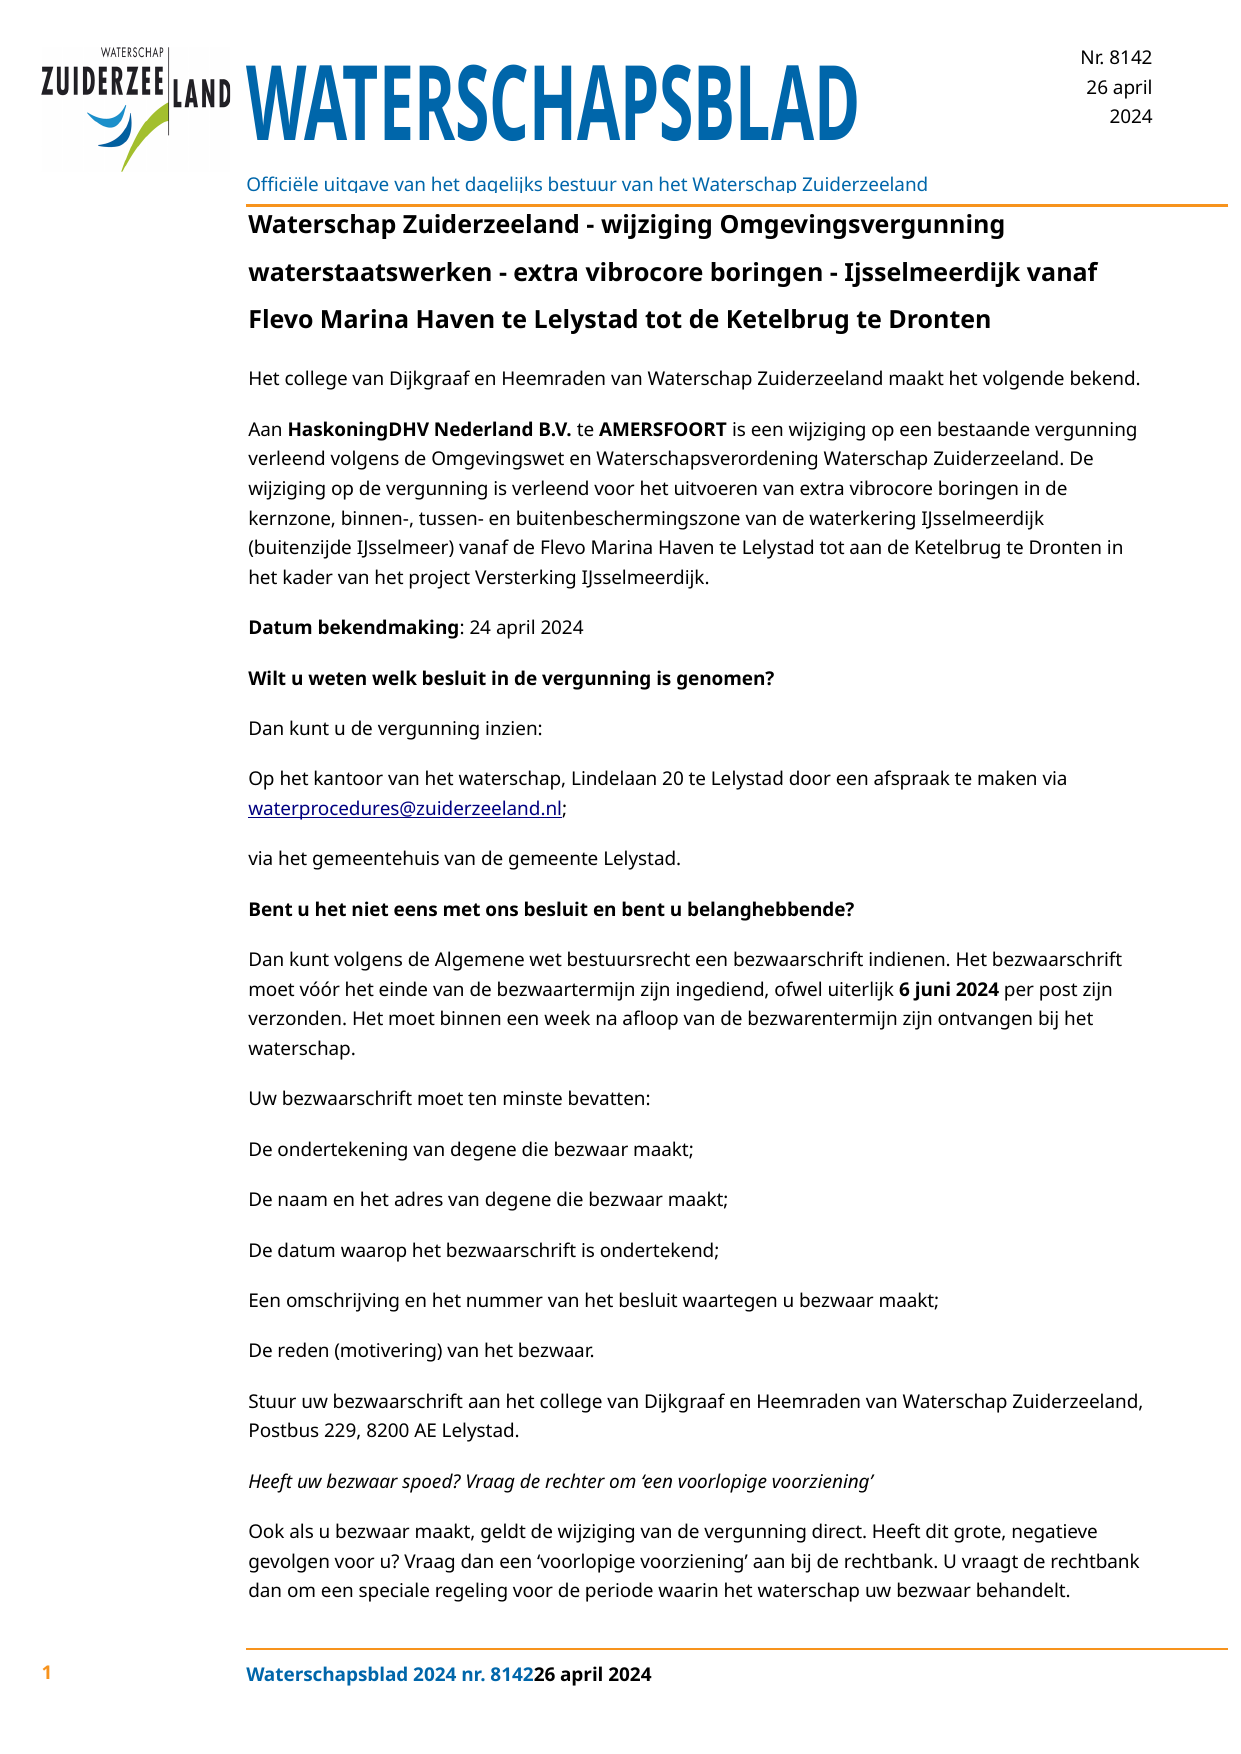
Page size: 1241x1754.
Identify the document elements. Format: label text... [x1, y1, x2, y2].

text Datum bekendmaking: 24 april 2024 [248, 614, 1152, 640]
text Het college van Dijkgraaf en Heemraden van Waterschap Zuiderzeeland maakt het volgende bekend. [248, 366, 1152, 391]
text De naam en het adres van degene die bezwaar maakt; [248, 1186, 1152, 1212]
text Stuur uw bezwaarschrift aan het college van Dijkgraaf en Heemraden van Waterschap Zuiderzeeland, Postbus 229, 8200 AE Lelystad. [248, 1388, 1152, 1443]
text Aan HaskoningDHV Nederland B.V. te AMERSFOORT is een wijziging op een bestaande vergunning verleend volgens de Omgevingswet en Waterschapsverordening Waterschap Zuiderzeeland. De wijziging op de vergunning is verleend voor het uitvoeren van extra vibrocore boringen in de kernzone, binnen-, tussen- en buitenbeschermingszone van de waterkering IJsselmeerdijk (buitenzijde IJsselmeer) vanaf de Flevo Marina Haven te Lelystad tot aan de Ketelbrug te Dronten in het kader van het project Versterking IJsselmeerdijk. [248, 416, 1152, 589]
text Op het kantoor van het waterschap, Lindelaan 20 te Lelystad door een afspraak te maken via waterprocedures@zuiderzeeland.nl; [248, 766, 1152, 821]
text Een omschrijving en het nummer van het besluit waartegen u bezwaar maakt; [248, 1287, 1152, 1313]
text Heeft uw bezwaar spoed? Vraag de rechter om ‘een voorlopige voorziening’ [248, 1468, 1152, 1494]
text Wilt u weten welk besluit in de vergunning is genomen? [248, 665, 1152, 690]
text via het gemeentehuis van de gemeente Lelystad. [248, 846, 1152, 871]
picture [41, 47, 231, 172]
text Ook als u bezwaar maakt, geldt de wijziging van de vergunning direct. Heeft dit grote, negatieve gevolgen voor u? Vraag dan een ‘voorlopige voorziening’ aan bij de rechtbank. U vraagt de rechtbank dan om een speciale regeling voor de periode waarin het waterschap uw bezwaar behandelt. [248, 1518, 1152, 1603]
text Dan kunt volgens de Algemene wet bestuursrecht een bezwaarschrift indienen. Het bezwaarschrift moet vóór het einde van de bezwaartermijn zijn ingediend, ofwel uiterlijk 6 juni 2024 per post zijn verzonden. Het moet binnen een week na afloop van de bezwarentermijn zijn ontvangen bij het waterschap. [248, 946, 1152, 1061]
text Uw bezwaarschrift moet ten minste bevatten: [248, 1086, 1152, 1111]
text De datum waarop het bezwaarschrift is ondertekend; [248, 1237, 1152, 1262]
text Dan kunt u de vergunning inzien: [248, 715, 1152, 741]
text Waterschap Zuiderzeeland - wijziging Omgevingsvergunning waterstaatswerken - extra vibrocore boringen - Ijsselmeerdijk vanaf Flevo Marina Haven te Lelystad tot de Ketelbrug te Dronten [248, 207, 1152, 336]
text Bent u het niet eens met ons besluit en bent u belanghebbende? [248, 896, 1152, 922]
text De reden (motivering) van het bezwaar. [248, 1338, 1152, 1363]
text De ondertekening van degene die bezwaar maakt; [248, 1136, 1152, 1162]
